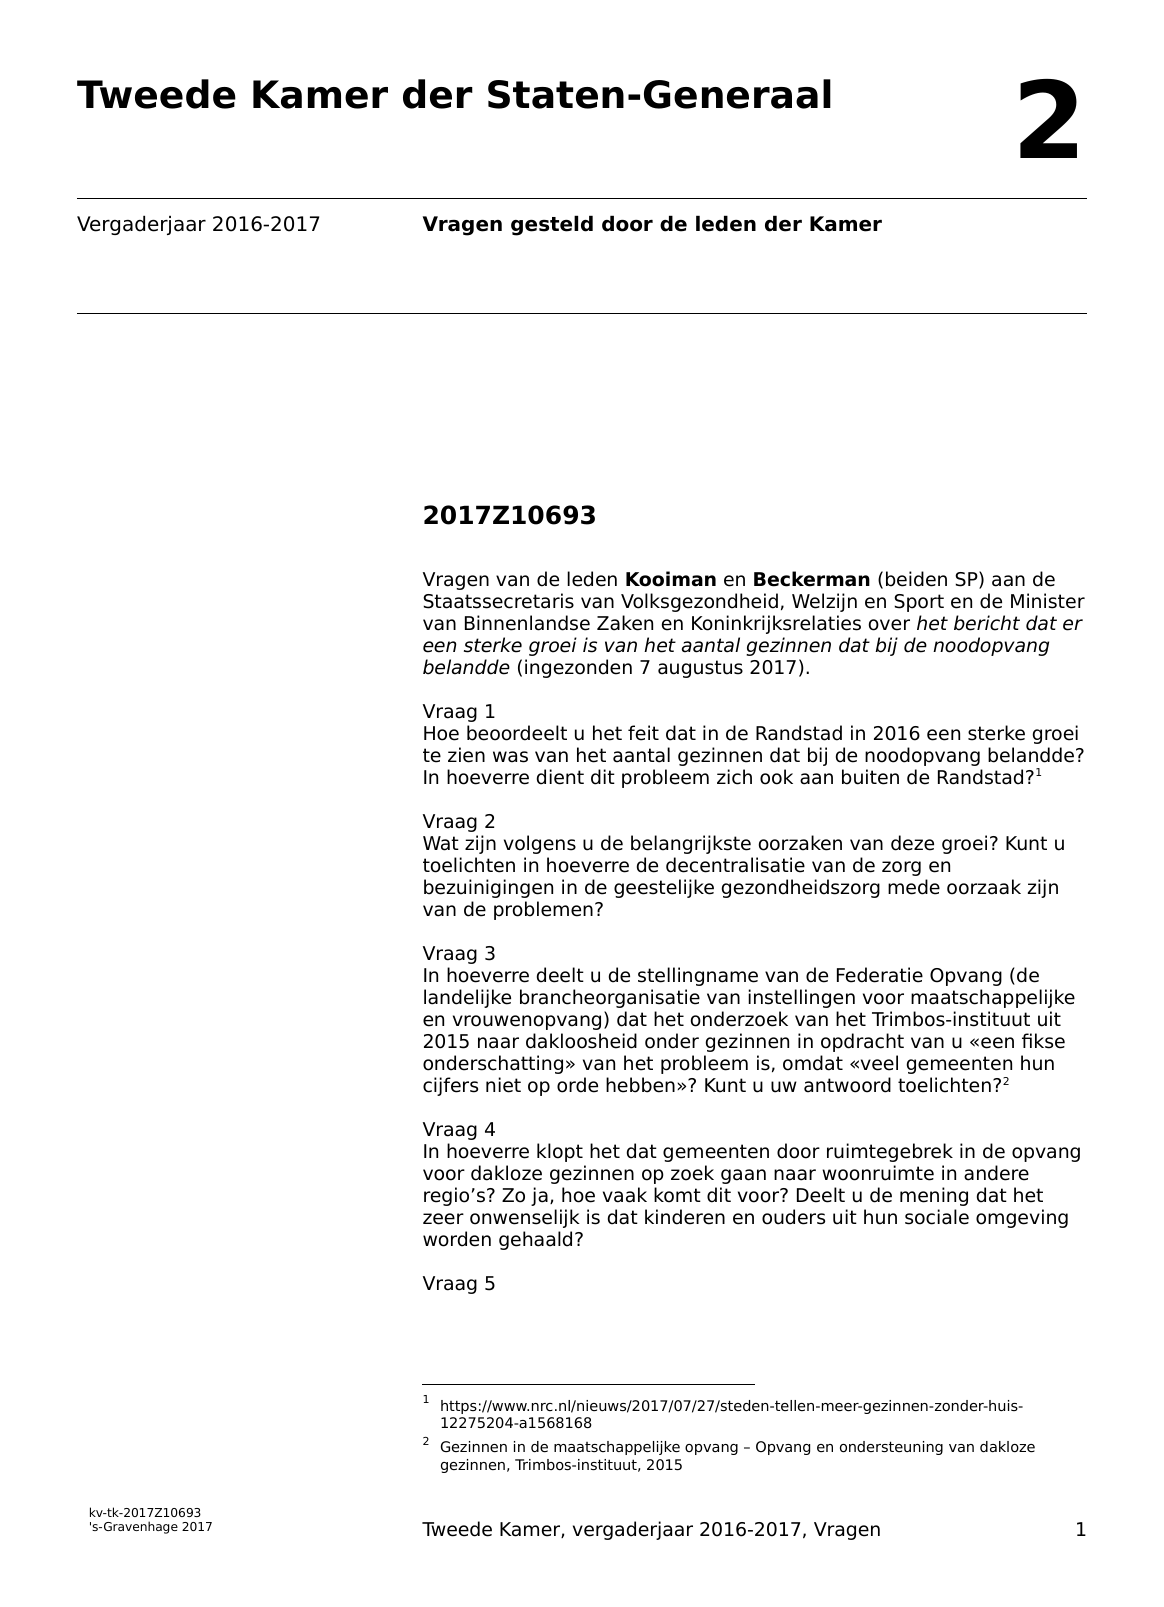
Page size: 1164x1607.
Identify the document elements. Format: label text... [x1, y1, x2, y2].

text https://www.nrc.nl/nieuws/2017/07/27/steden-tellen-meer-gezinnen-zonder-huis-12275204-a1568168 [422, 1393, 1087, 1432]
text In hoeverre klopt het dat gemeenten door ruimtegebrek in de opvang voor dakloze gezinnen op zoek gaan naar woonruimte in andere regio’s? Zo ja, hoe vaak komt dit voor? Deelt u de mening dat het zeer onwenselijk is dat kinderen en ouders uit hun sociale omgeving worden gehaald? [422, 1141, 1087, 1251]
text Hoe beoordeelt u het feit dat in de Randstad in 2016 een sterke groei te zien was van het aantal gezinnen dat bij de noodopvang belandde? In hoeverre dient dit probleem zich ook aan buiten de Randstad? [422, 723, 1087, 789]
table_cell Vergaderjaar 2016-2017 [77, 199, 422, 313]
text 2017Z10693 [422, 501, 1087, 531]
text Wat zijn volgens u de belangrijkste oorzaken van deze groei? Kunt u toelichten in hoeverre de decentralisatie van de zorg en bezuinigingen in de geestelijke gezondheidszorg mede oorzaak zijn van de problemen? [422, 833, 1087, 921]
table_header Tweede Kamer der Staten-Generaal [77, 59, 886, 198]
text Vraag 2 [422, 811, 1087, 833]
text 's-Gravenhage 2017 [88, 1520, 323, 1534]
text kv-tk-2017Z10693 [88, 1506, 323, 1520]
text Vraag 4 [422, 1119, 1087, 1141]
text Vraag 3 [422, 943, 1087, 965]
text In hoeverre deelt u de stellingname van de Federatie Opvang (de landelijke brancheorganisatie van instellingen voor maatschappelijke en vrouwenopvang) dat het onderzoek van het Trimbos-instituut uit 2015 naar dakloosheid onder gezinnen in opdracht van u «een fikse onderschatting» van het probleem is, omdat «veel gemeenten hun cijfers niet op orde hebben»? Kunt u uw antwoord toelichten? [422, 965, 1087, 1097]
text Vraag 1 [422, 701, 1087, 723]
table_header 2 [886, 59, 1087, 198]
table_cell Vragen gesteld door de leden der Kamer [422, 199, 1087, 313]
text Gezinnen in de maatschappelijke opvang – Opvang en ondersteuning van dakloze gezinnen, Trimbos-instituut, 2015 [422, 1435, 1087, 1474]
text Vragen van de leden Kooiman en Beckerman (beiden SP) aan de Staatssecretaris van Volksgezondheid, Welzijn en Sport en de Minister van Binnenlandse Zaken en Koninkrijksrelaties over het bericht dat er een sterke groei is van het aantal gezinnen dat bij de noodopvang belandde (ingezonden 7 augustus 2017). [422, 569, 1087, 679]
text Vraag 5 [422, 1273, 1087, 1295]
